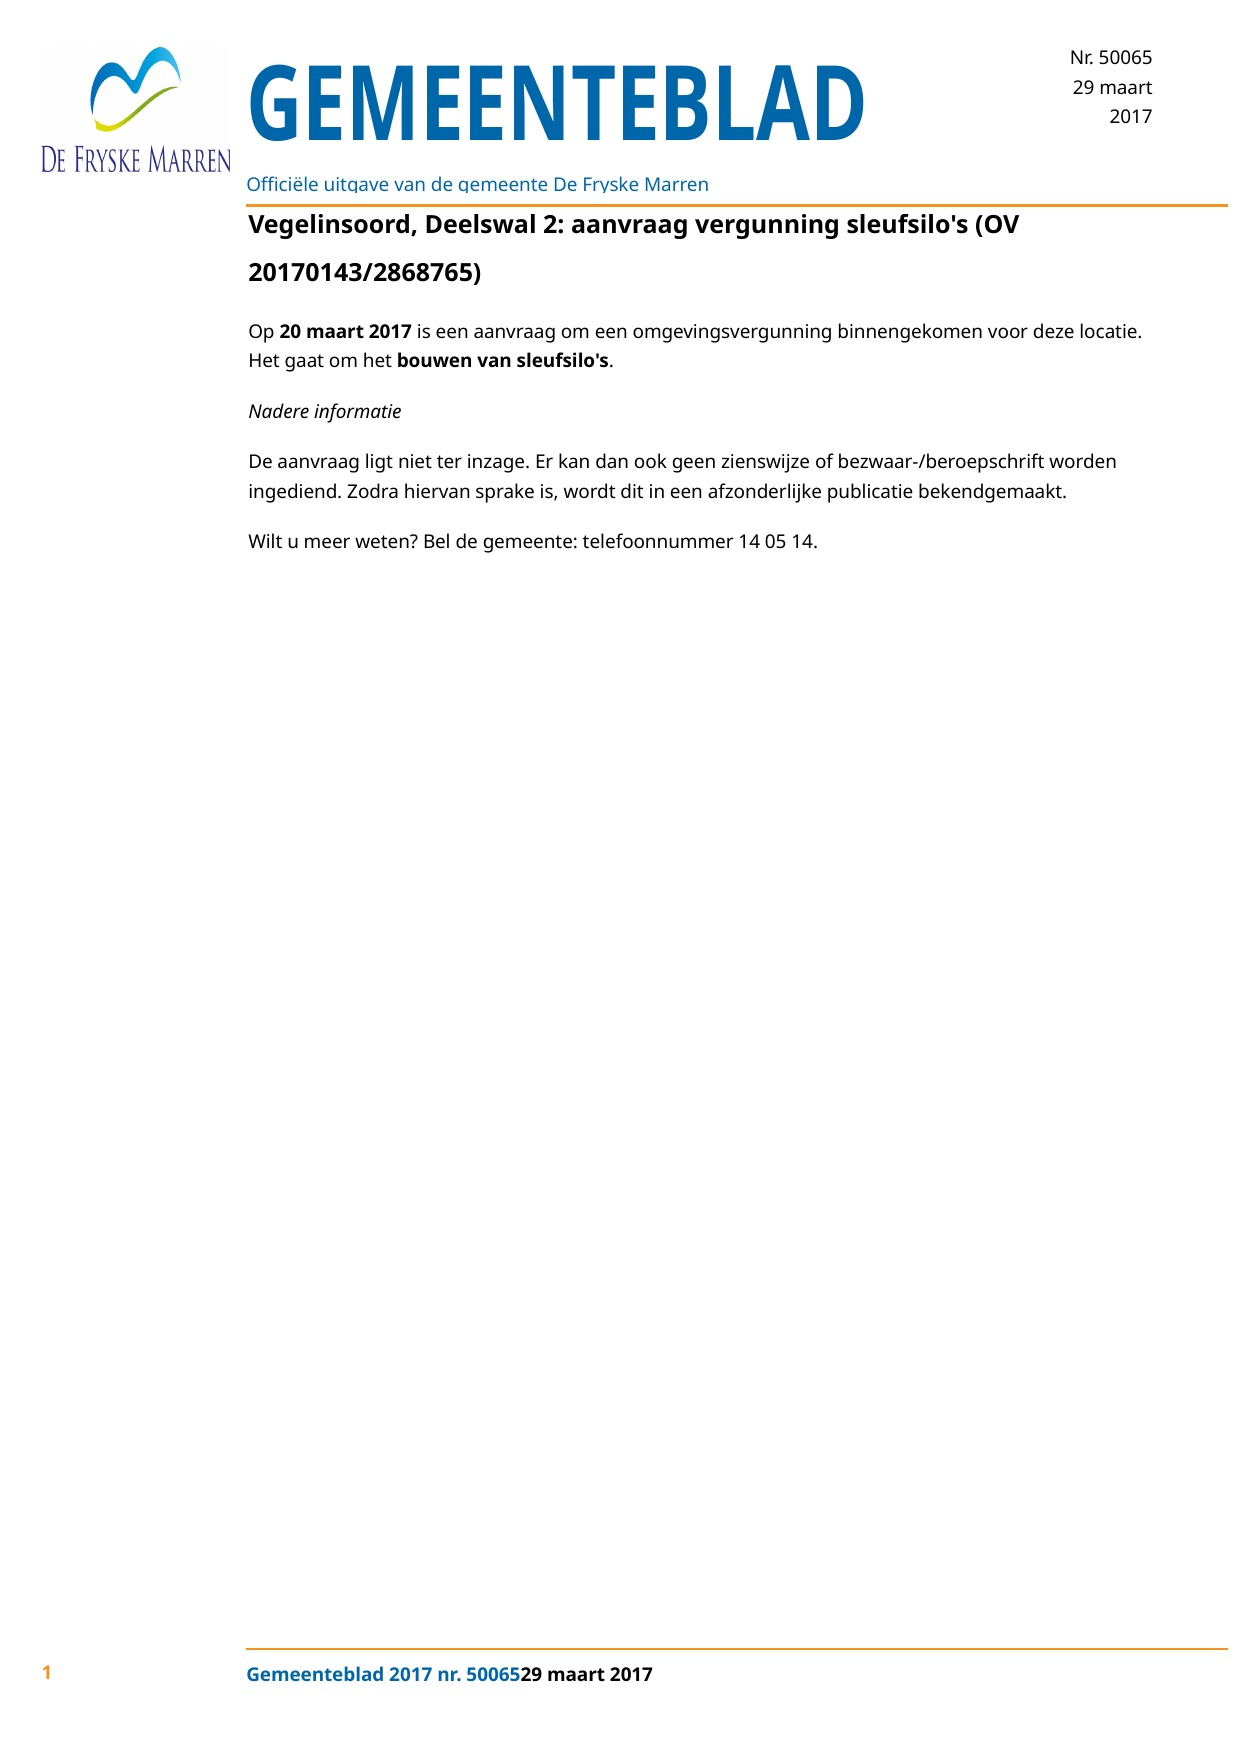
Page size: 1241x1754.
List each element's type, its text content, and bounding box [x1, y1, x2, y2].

text Wilt u meer weten? Bel de gemeente: telefoonnummer 14 05 14. [248, 528, 1152, 554]
picture [41, 47, 231, 172]
text Op 20 maart 2017 is een aanvraag om een omgevingsvergunning binnengekomen voor deze locatie. Het gaat om het bouwen van sleufsilo's. [248, 318, 1152, 373]
text Vegelinsoord, Deelswal 2: aanvraag vergunning sleufsilo's (OV 20170143/2868765) [248, 207, 1152, 288]
text Nadere informatie [248, 398, 1152, 424]
text De aanvraag ligt niet ter inzage. Er kan dan ook geen zienswijze of bezwaar-/beroepschrift worden ingediend. Zodra hiervan sprake is, wordt dit in een afzonderlijke publicatie bekendgemaakt. [248, 448, 1152, 504]
